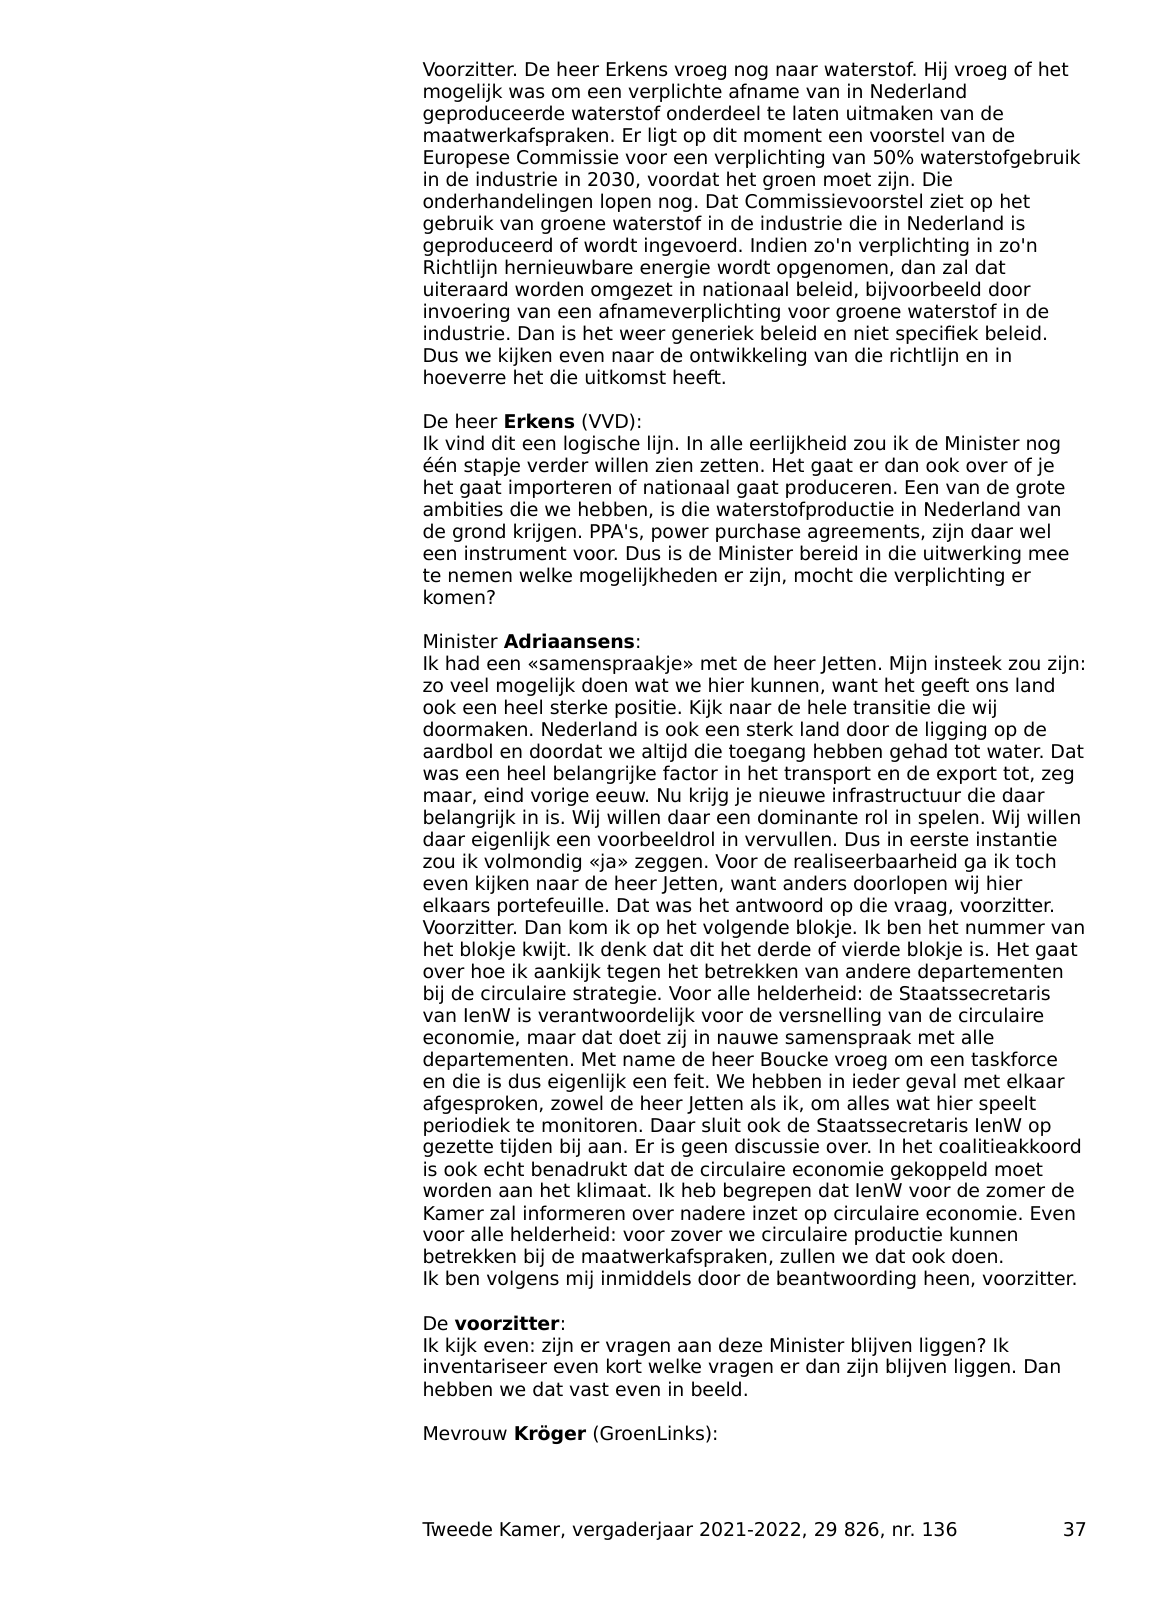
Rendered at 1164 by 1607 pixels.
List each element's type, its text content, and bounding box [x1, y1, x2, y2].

text Ik ben volgens mij inmiddels door de beantwoording heen, voorzitter. [422, 1268, 1087, 1290]
text Ik vind dit een logische lijn. In alle eerlijkheid zou ik de Minister nog één stapje verder willen zien zetten. Het gaat er dan ook over of je het gaat importeren of nationaal gaat produceren. Een van de grote ambities die we hebben, is die waterstofproductie in Nederland van de grond krijgen. PPA's, power purchase agreements, zijn daar wel een instrument voor. Dus is de Minister bereid in die uitwerking mee te nemen welke mogelijkheden er zijn, mocht die verplichting er komen? [422, 433, 1087, 609]
text De voorzitter: [422, 1312, 1087, 1334]
text Ik kijk even: zijn er vragen aan deze Minister blijven liggen? Ik inventariseer even kort welke vragen er dan zijn blijven liggen. Dan hebben we dat vast even in beeld. [422, 1334, 1087, 1400]
text Voorzitter. De heer Erkens vroeg nog naar waterstof. Hij vroeg of het mogelijk was om een verplichte afname van in Nederland geproduceerde waterstof onderdeel te laten uitmaken van de maatwerkafspraken. Er ligt op dit moment een voorstel van de Europese Commissie voor een verplichting van 50% waterstofgebruik in de industrie in 2030, voordat het groen moet zijn. Die onderhandelingen lopen nog. Dat Commissievoorstel ziet op het gebruik van groene waterstof in de industrie die in Nederland is geproduceerd of wordt ingevoerd. Indien zo'n verplichting in zo'n Richtlijn hernieuwbare energie wordt opgenomen, dan zal dat uiteraard worden omgezet in nationaal beleid, bijvoorbeeld door invoering van een afnameverplichting voor groene waterstof in de industrie. Dan is het weer generiek beleid en niet specifiek beleid. Dus we kijken even naar de ontwikkeling van die richtlijn en in hoeverre het die uitkomst heeft. [422, 59, 1087, 389]
text De heer Erkens (VVD): [422, 411, 1087, 433]
text Voorzitter. Dan kom ik op het volgende blokje. Ik ben het nummer van het blokje kwijt. Ik denk dat dit het derde of vierde blokje is. Het gaat over hoe ik aankijk tegen het betrekken van andere departementen bij de circulaire strategie. Voor alle helderheid: de Staatssecretaris van IenW is verantwoordelijk voor de versnelling van de circulaire economie, maar dat doet zij in nauwe samenspraak met alle departementen. Met name de heer Boucke vroeg om een taskforce en die is dus eigenlijk een feit. We hebben in ieder geval met elkaar afgesproken, zowel de heer Jetten als ik, om alles wat hier speelt periodiek te monitoren. Daar sluit ook de Staatssecretaris IenW op gezette tijden bij aan. Er is geen discussie over. In het coalitieakkoord is ook echt benadrukt dat de circulaire economie gekoppeld moet worden aan het klimaat. Ik heb begrepen dat IenW voor de zomer de Kamer zal informeren over nadere inzet op circulaire economie. Even voor alle helderheid: voor zover we circulaire productie kunnen betrekken bij de maatwerkafspraken, zullen we dat ook doen. [422, 917, 1087, 1268]
text Mevrouw Kröger (GroenLinks): [422, 1423, 1087, 1444]
text Minister Adriaansens: [422, 631, 1087, 653]
text Ik had een «samenspraakje» met de heer Jetten. Mijn insteek zou zijn: zo veel mogelijk doen wat we hier kunnen, want het geeft ons land ook een heel sterke positie. Kijk naar de hele transitie die wij doormaken. Nederland is ook een sterk land door de ligging op de aardbol en doordat we altijd die toegang hebben gehad tot water. Dat was een heel belangrijke factor in het transport en de export tot, zeg maar, eind vorige eeuw. Nu krijg je nieuwe infrastructuur die daar belangrijk in is. Wij willen daar een dominante rol in spelen. Wij willen daar eigenlijk een voorbeeldrol in vervullen. Dus in eerste instantie zou ik volmondig «ja» zeggen. Voor de realiseerbaarheid ga ik toch even kijken naar de heer Jetten, want anders doorlopen wij hier elkaars portefeuille. Dat was het antwoord op die vraag, voorzitter. [422, 653, 1087, 917]
